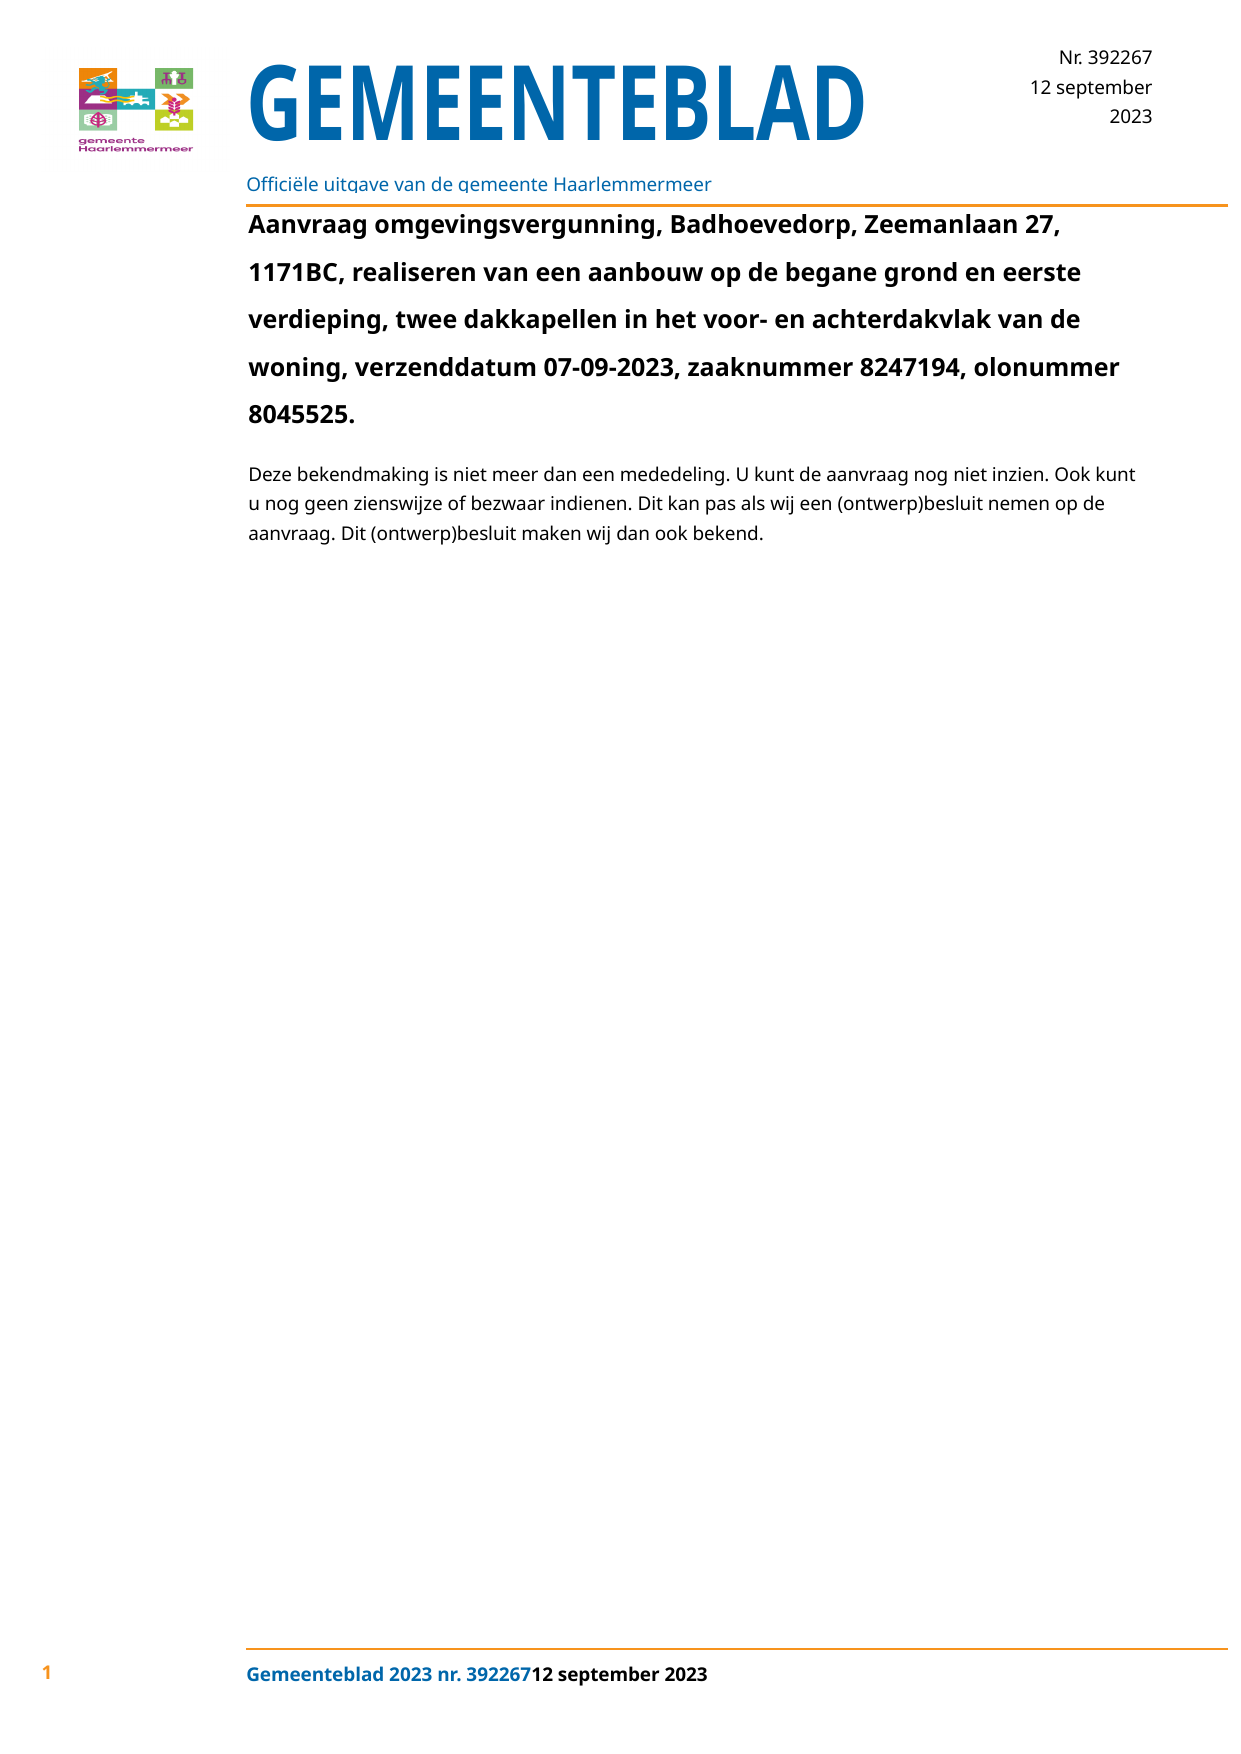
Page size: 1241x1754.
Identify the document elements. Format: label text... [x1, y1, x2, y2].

text Aanvraag omgevingsvergunning, Badhoevedorp, Zeemanlaan 27, 1171BC, realiseren van een aanbouw op de begane grond en eerste verdieping, twee dakkapellen in het voor- en achterdakvlak van de woning, verzenddatum 07-09-2023, zaaknummer 8247194, olonummer 8045525. [248, 207, 1152, 431]
picture [41, 47, 231, 172]
text Deze bekendmaking is niet meer dan een mededeling. U kunt de aanvraag nog niet inzien. Ook kunt u nog geen zienswijze of bezwaar indienen. Dit kan pas als wij een (ontwerp)besluit nemen op de aanvraag. Dit (ontwerp)besluit maken wij dan ook bekend. [248, 461, 1152, 546]
